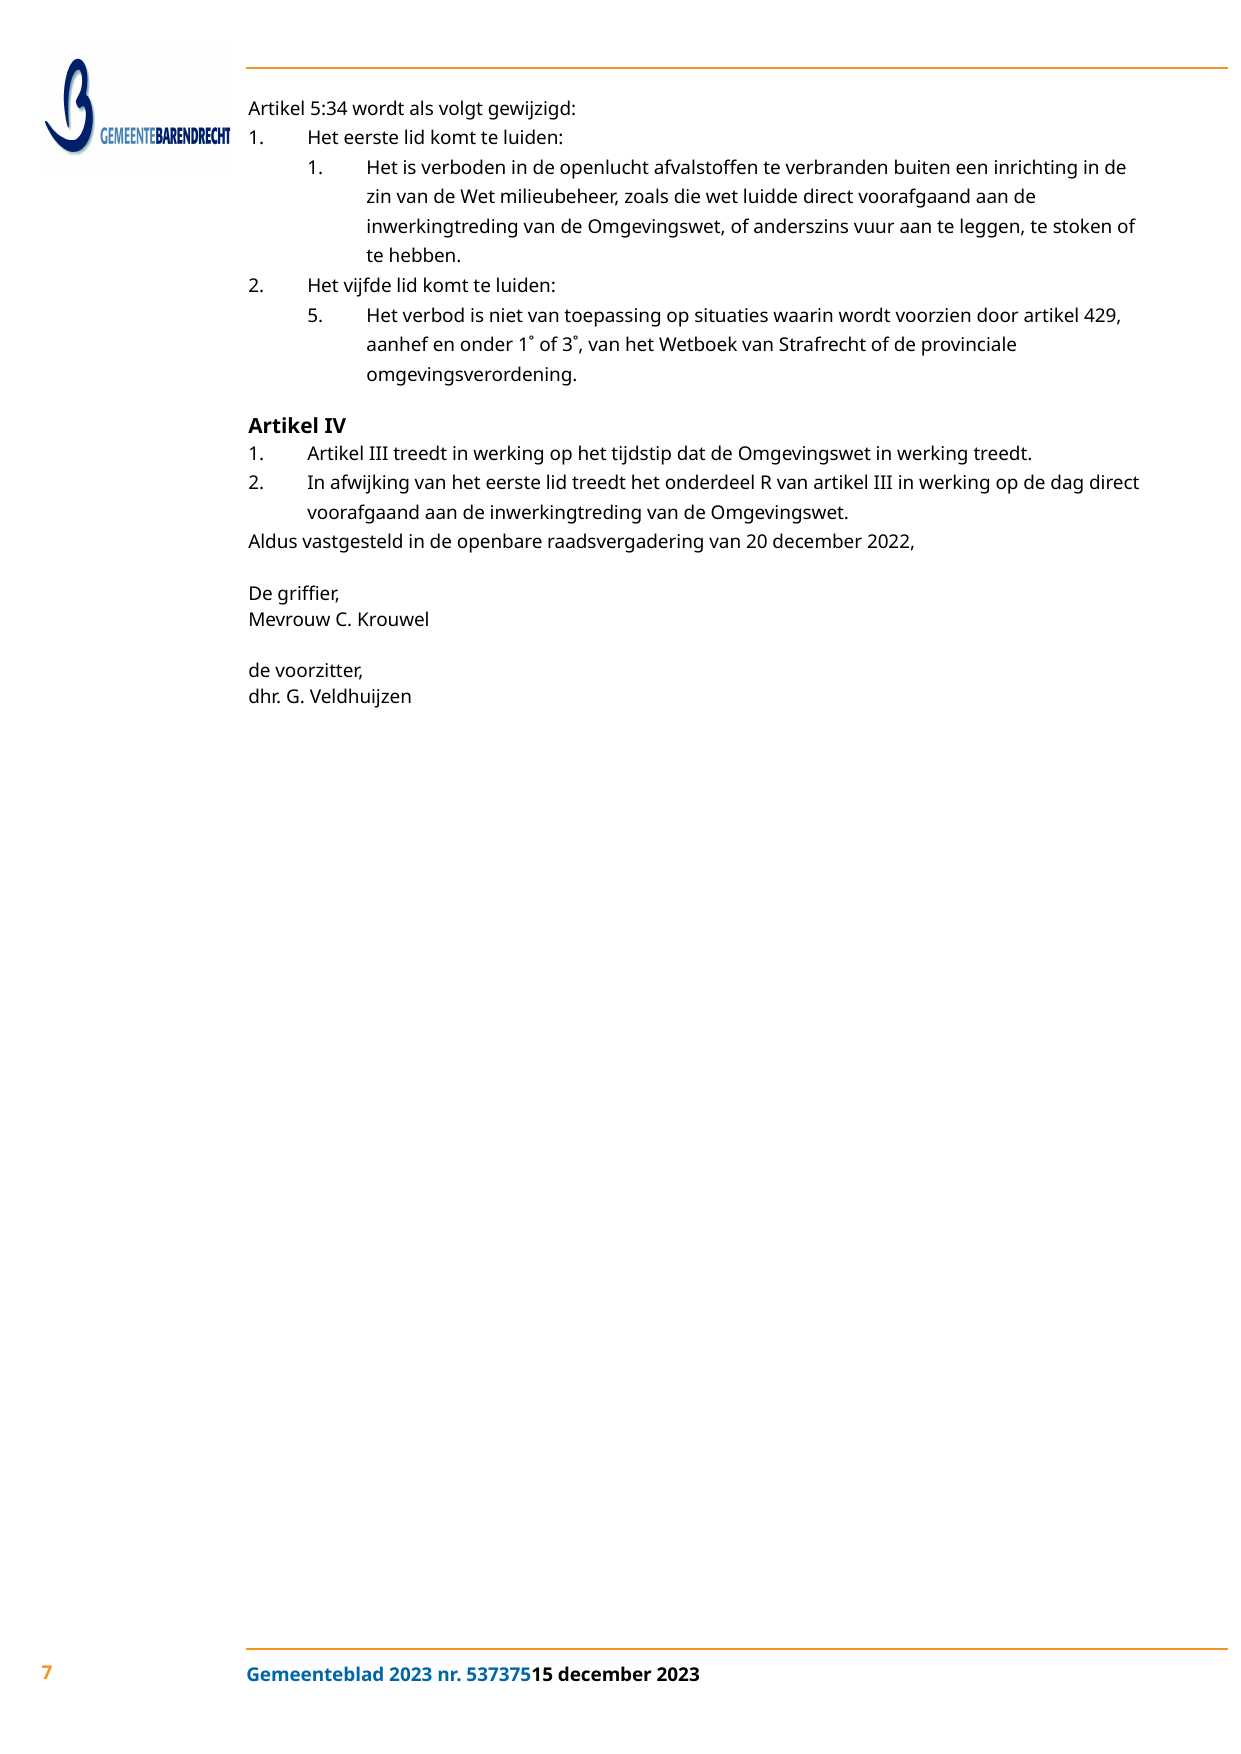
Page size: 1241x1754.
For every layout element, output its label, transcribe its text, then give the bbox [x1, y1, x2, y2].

text dhr. G. Veldhuijzen [248, 683, 1152, 709]
list Het is verboden in de openlucht afvalstoffen te verbranden buiten een inrichting in de zin van de Wet milieubeheer, zoals die wet luidde direct voorafgaand aan de inwerkingtreding van de Omgevingswet, of anderszins vuur aan te leggen, te stoken of te hebben. [307, 154, 1152, 268]
text Artikel IV [248, 411, 1152, 440]
text Artikel 5:34 wordt als volgt gewijzigd: [248, 95, 1152, 121]
list Artikel III treedt in werking op het tijdstip dat de Omgevingswet in werking treedt. [248, 440, 1152, 466]
picture [41, 47, 231, 172]
text Aldus vastgesteld in de openbare raadsvergadering van 20 december 2022, [248, 529, 1152, 554]
list Het vijfde lid komt te luiden: [248, 272, 1152, 298]
text de voorzitter, [248, 657, 1152, 683]
list Het verbod is niet van toepassing op situaties waarin wordt voorzien door artikel 429, aanhef en onder 1˚ of 3˚, van het Wetboek van Strafrecht of de provinciale omgevingsverordening. [307, 302, 1152, 387]
list Het eerste lid komt te luiden: [248, 124, 1152, 150]
text De griffier, [248, 580, 1152, 606]
list In afwijking van het eerste lid treedt het onderdeel R van artikel III in werking op de dag direct voorafgaand aan de inwerkingtreding van de Omgevingswet. [248, 469, 1152, 525]
text Mevrouw C. Krouwel [248, 606, 1152, 632]
